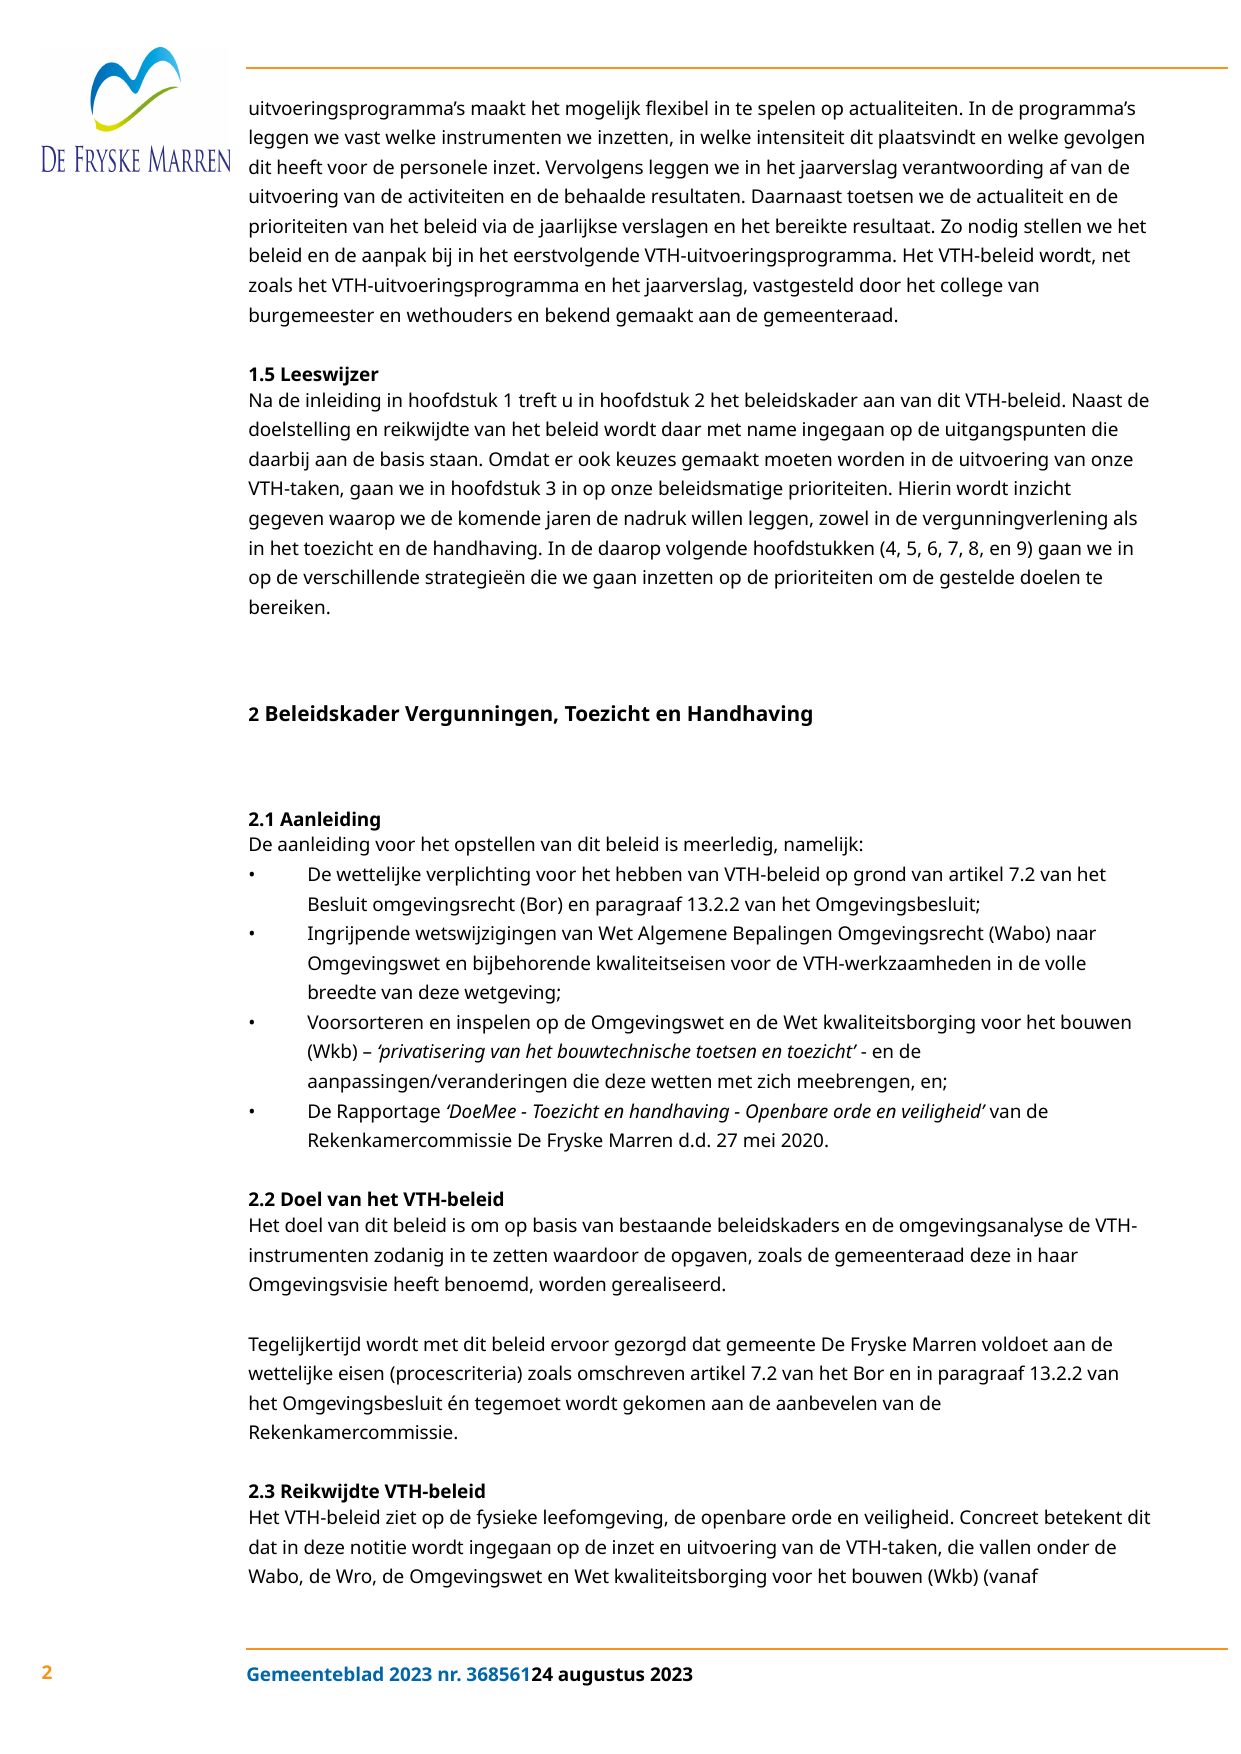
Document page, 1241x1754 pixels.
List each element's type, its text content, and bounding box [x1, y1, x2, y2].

text Het VTH-beleid ziet op de fysieke leefomgeving, de openbare orde en veiligheid. Concreet betekent dit dat in deze notitie wordt ingegaan op de inzet en uitvoering van de VTH-taken, die vallen onder de Wabo, de Wro, de Omgevingswet en Wet kwaliteitsborging voor het bouwen (Wkb) (vanaf [248, 1504, 1152, 1589]
text De aanleiding voor het opstellen van dit beleid is meerledig, namelijk: [248, 832, 1152, 857]
text 2.2 Doel van het VTH-beleid [248, 1187, 1152, 1212]
text Het doel van dit beleid is om op basis van bestaande beleidskaders en de omgevingsanalyse de VTH-instrumenten zodanig in te zetten waardoor de opgaven, zoals de gemeenteraad deze in haar Omgevingsvisie heeft benoemd, worden gerealiseerd. [248, 1212, 1152, 1297]
text Na de inleiding in hoofdstuk 1 treft u in hoofdstuk 2 het beleidskader aan van dit VTH-beleid. Naast de doelstelling en reikwijdte van het beleid wordt daar met name ingegaan op de uitgangspunten die daarbij aan de basis staan. Omdat er ook keuzes gemaakt moeten worden in de uitvoering van onze VTH-taken, gaan we in hoofdstuk 3 in op onze beleidsmatige prioriteiten. Hierin wordt inzicht gegeven waarop we de komende jaren de nadruk willen leggen, zowel in de vergunningverlening als in het toezicht en de handhaving. In de daarop volgende hoofdstukken (4, 5, 6, 7, 8, en 9) gaan we in op de verschillende strategieën die we gaan inzetten op de prioriteiten om de gestelde doelen te bereiken. [248, 387, 1152, 619]
list De wettelijke verplichting voor het hebben van VTH-beleid op grond van artikel 7.2 van het Besluit omgevingsrecht (Bor) en paragraaf 13.2.2 van het Omgevingsbesluit; [248, 861, 1152, 917]
picture [41, 47, 231, 172]
list De Rapportage ‘DoeMee - Toezicht en handhaving - Openbare orde en veiligheid’ van de Rekenkamercommissie De Fryske Marren d.d. 27 mei 2020. [248, 1098, 1152, 1153]
list Ingrijpende wetswijzigingen van Wet Algemene Bepalingen Omgevingsrecht (Wabo) naar Omgevingswet en bijbehorende kwaliteitseisen voor de VTH-werkzaamheden in de volle breedte van deze wetgeving; [248, 920, 1152, 1005]
text 2.1 Aanleiding [248, 806, 1152, 832]
list Voorsorteren en inspelen op de Omgevingswet en de Wet kwaliteitsborging voor het bouwen (Wkb) – ‘privatisering van het bouwtechnische toetsen en toezicht’ - en de aanpassingen/veranderingen die deze wetten met zich meebrengen, en; [248, 1009, 1152, 1094]
text 2 Beleidskader Vergunningen, Toezicht en Handhaving [248, 699, 1152, 727]
text Tegelijkertijd wordt met dit beleid ervoor gezorgd dat gemeente De Fryske Marren voldoet aan de wettelijke eisen (procescriteria) zoals omschreven artikel 7.2 van het Bor en in paragraaf 13.2.2 van het Omgevingsbesluit én tegemoet wordt gekomen aan de aanbevelen van de Rekenkamercommissie. [248, 1331, 1152, 1445]
text 1.5 Leeswijzer [248, 361, 1152, 387]
text uitvoeringsprogramma’s maakt het mogelijk flexibel in te spelen op actualiteiten. In de programma’s leggen we vast welke instrumenten we inzetten, in welke intensiteit dit plaatsvindt en welke gevolgen dit heeft voor de personele inzet. Vervolgens leggen we in het jaarverslag verantwoording af van de uitvoering van de activiteiten en de behaalde resultaten. Daarnaast toetsen we de actualiteit en de prioriteiten van het beleid via de jaarlijkse verslagen en het bereikte resultaat. Zo nodig stellen we het beleid en de aanpak bij in het eerstvolgende VTH-uitvoeringsprogramma. Het VTH-beleid wordt, net zoals het VTH-uitvoeringsprogramma en het jaarverslag, vastgesteld door het college van burgemeester en wethouders en bekend gemaakt aan de gemeenteraad. [248, 95, 1152, 328]
text 2.3 Reikwijdte VTH-beleid [248, 1479, 1152, 1504]
